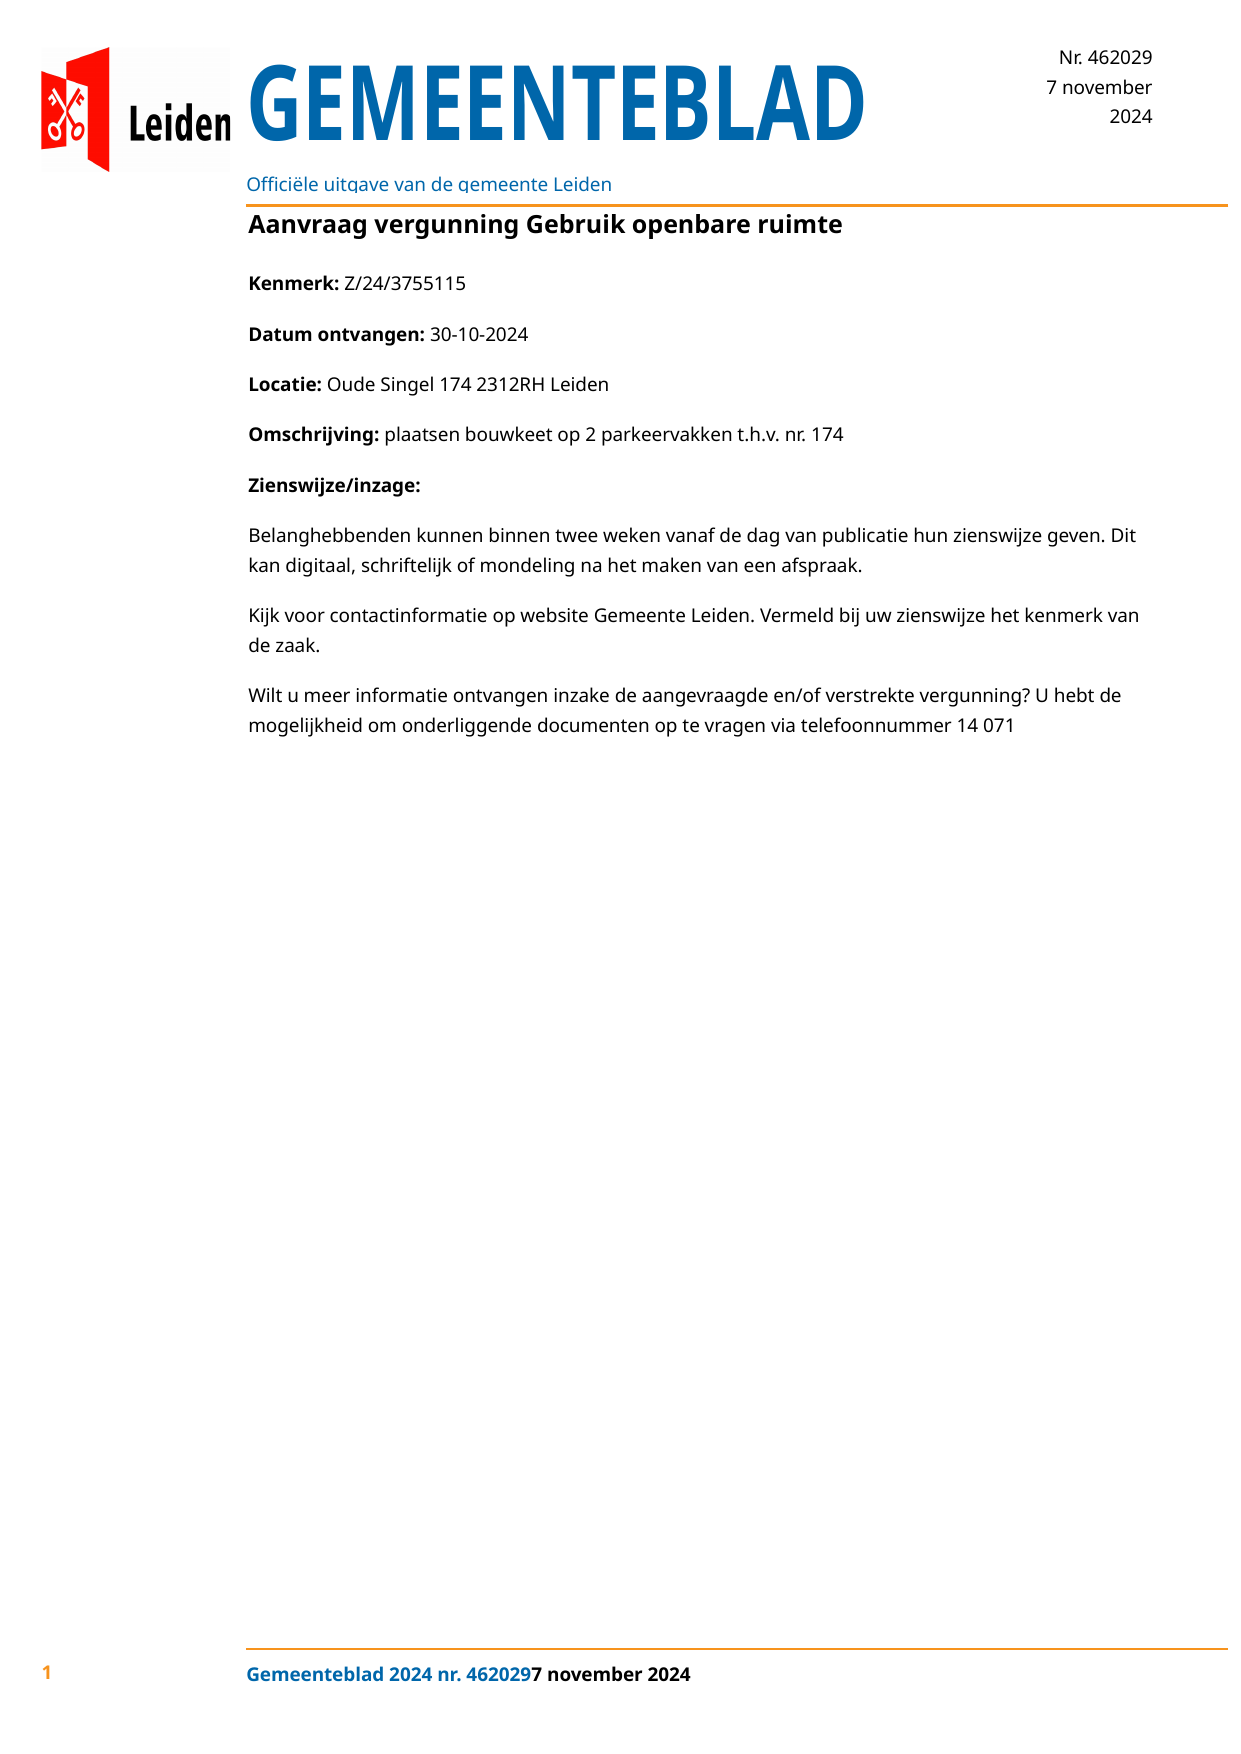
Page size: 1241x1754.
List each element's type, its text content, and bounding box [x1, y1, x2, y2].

text Zienswijze/inzage: [248, 472, 1152, 498]
text Wilt u meer informatie ontvangen inzake de aangevraagde en/of verstrekte vergunning? U hebt de mogelijkheid om onderliggende documenten op te vragen via telefoonnummer 14 071 [248, 682, 1152, 738]
picture [41, 47, 231, 172]
text Omschrijving: plaatsen bouwkeet op 2 parkeervakken t.h.v. nr. 174 [248, 422, 1152, 447]
text Kenmerk: Z/24/3755115 [248, 270, 1152, 296]
text Locatie: Oude Singel 174 2312RH Leiden [248, 371, 1152, 397]
text Aanvraag vergunning Gebruik openbare ruimte [248, 207, 1152, 241]
text Datum ontvangen: 30-10-2024 [248, 321, 1152, 346]
text Kijk voor contactinformatie op website Gemeente Leiden. Vermeld bij uw zienswijze het kenmerk van de zaak. [248, 602, 1152, 658]
text Belanghebbenden kunnen binnen twee weken vanaf de dag van publicatie hun zienswijze geven. Dit kan digitaal, schriftelijk of mondeling na het maken van een afspraak. [248, 522, 1152, 578]
